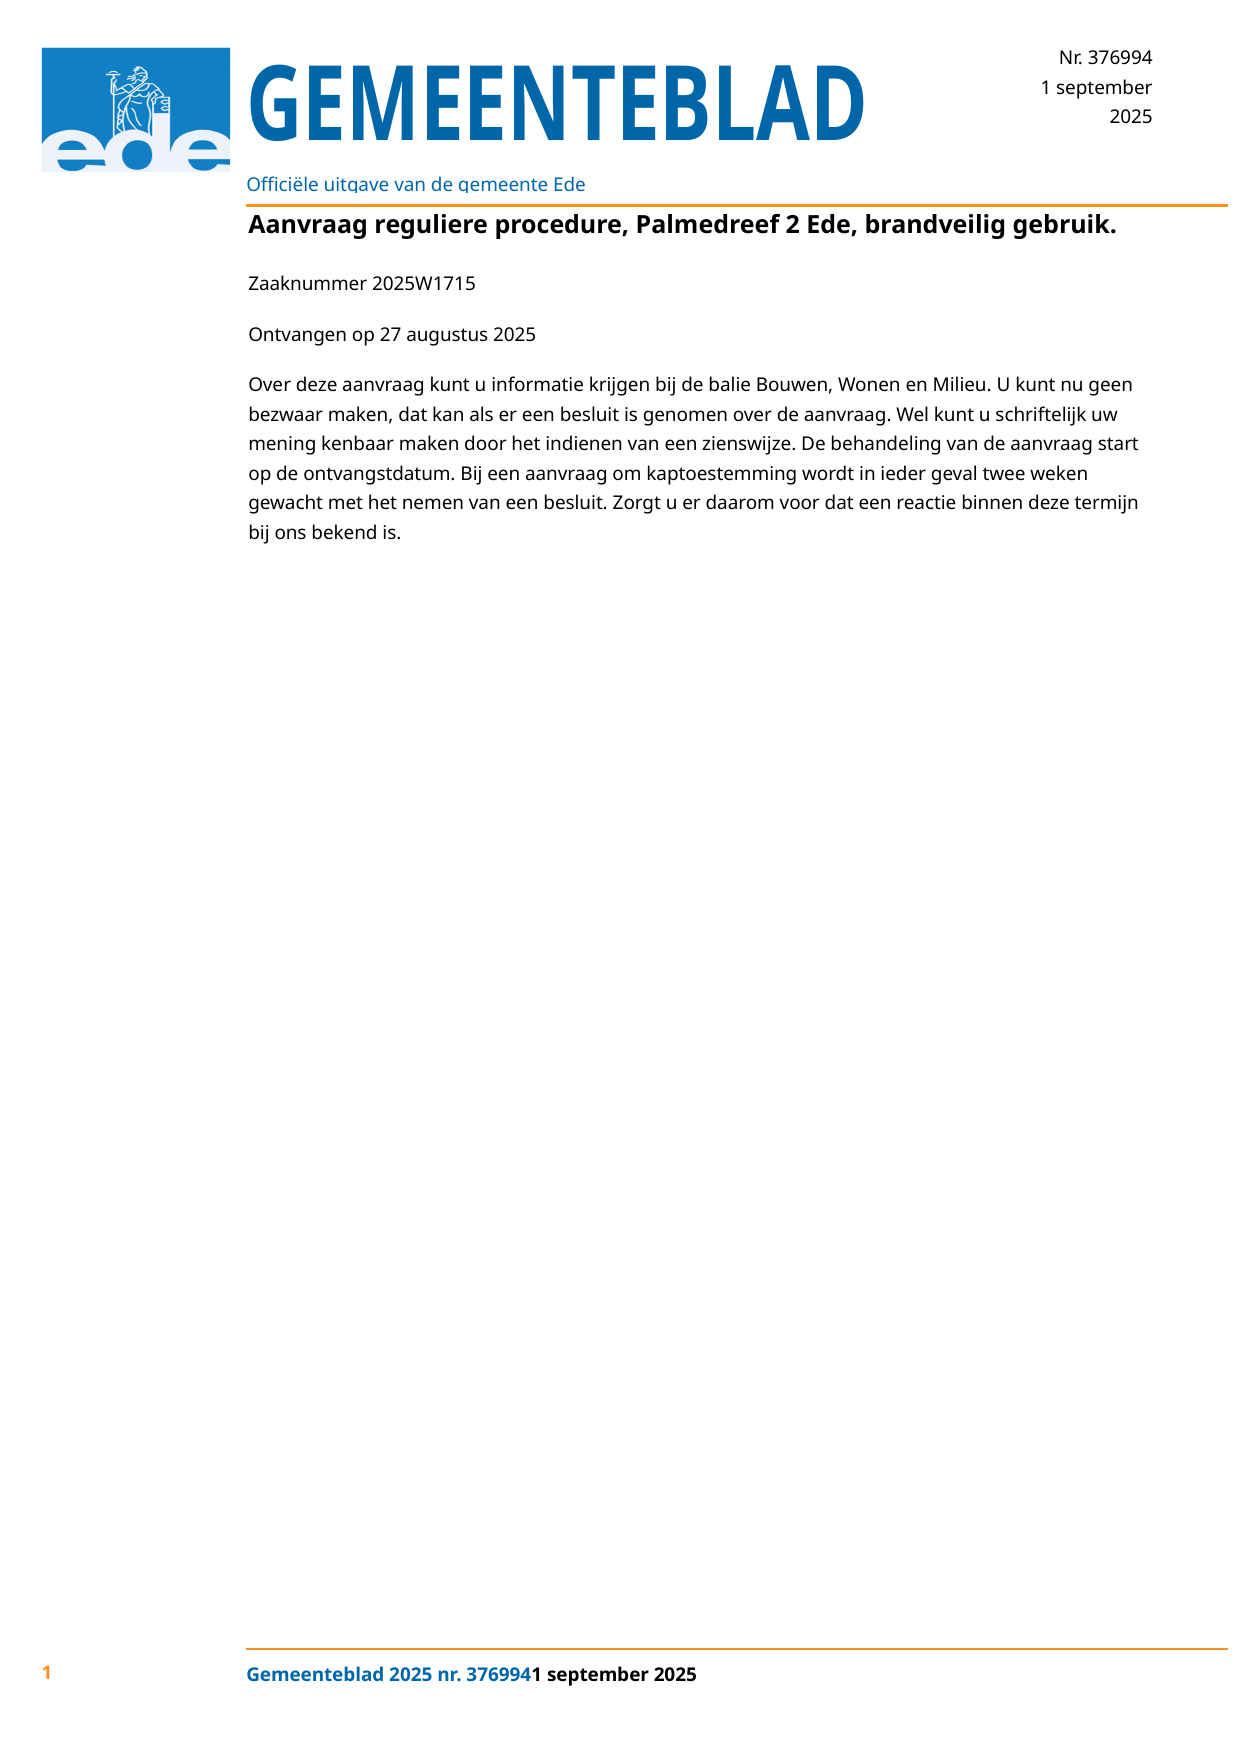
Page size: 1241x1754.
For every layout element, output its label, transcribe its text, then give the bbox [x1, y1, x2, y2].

text Ontvangen op 27 augustus 2025 [248, 321, 1152, 346]
picture [41, 47, 231, 172]
text Over deze aanvraag kunt u informatie krijgen bij de balie Bouwen, Wonen en Milieu. U kunt nu geen bezwaar maken, dat kan als er een besluit is genomen over de aanvraag. Wel kunt u schriftelijk uw mening kenbaar maken door het indienen van een zienswijze. De behandeling van de aanvraag start op de ontvangstdatum. Bij een aanvraag om kaptoestemming wordt in ieder geval twee weken gewacht met het nemen van een besluit. Zorgt u er daarom voor dat een reactie binnen deze termijn bij ons bekend is. [248, 371, 1152, 545]
text Aanvraag reguliere procedure, Palmedreef 2 Ede, brandveilig gebruik. [248, 207, 1152, 241]
text Zaaknummer 2025W1715 [248, 270, 1152, 296]
